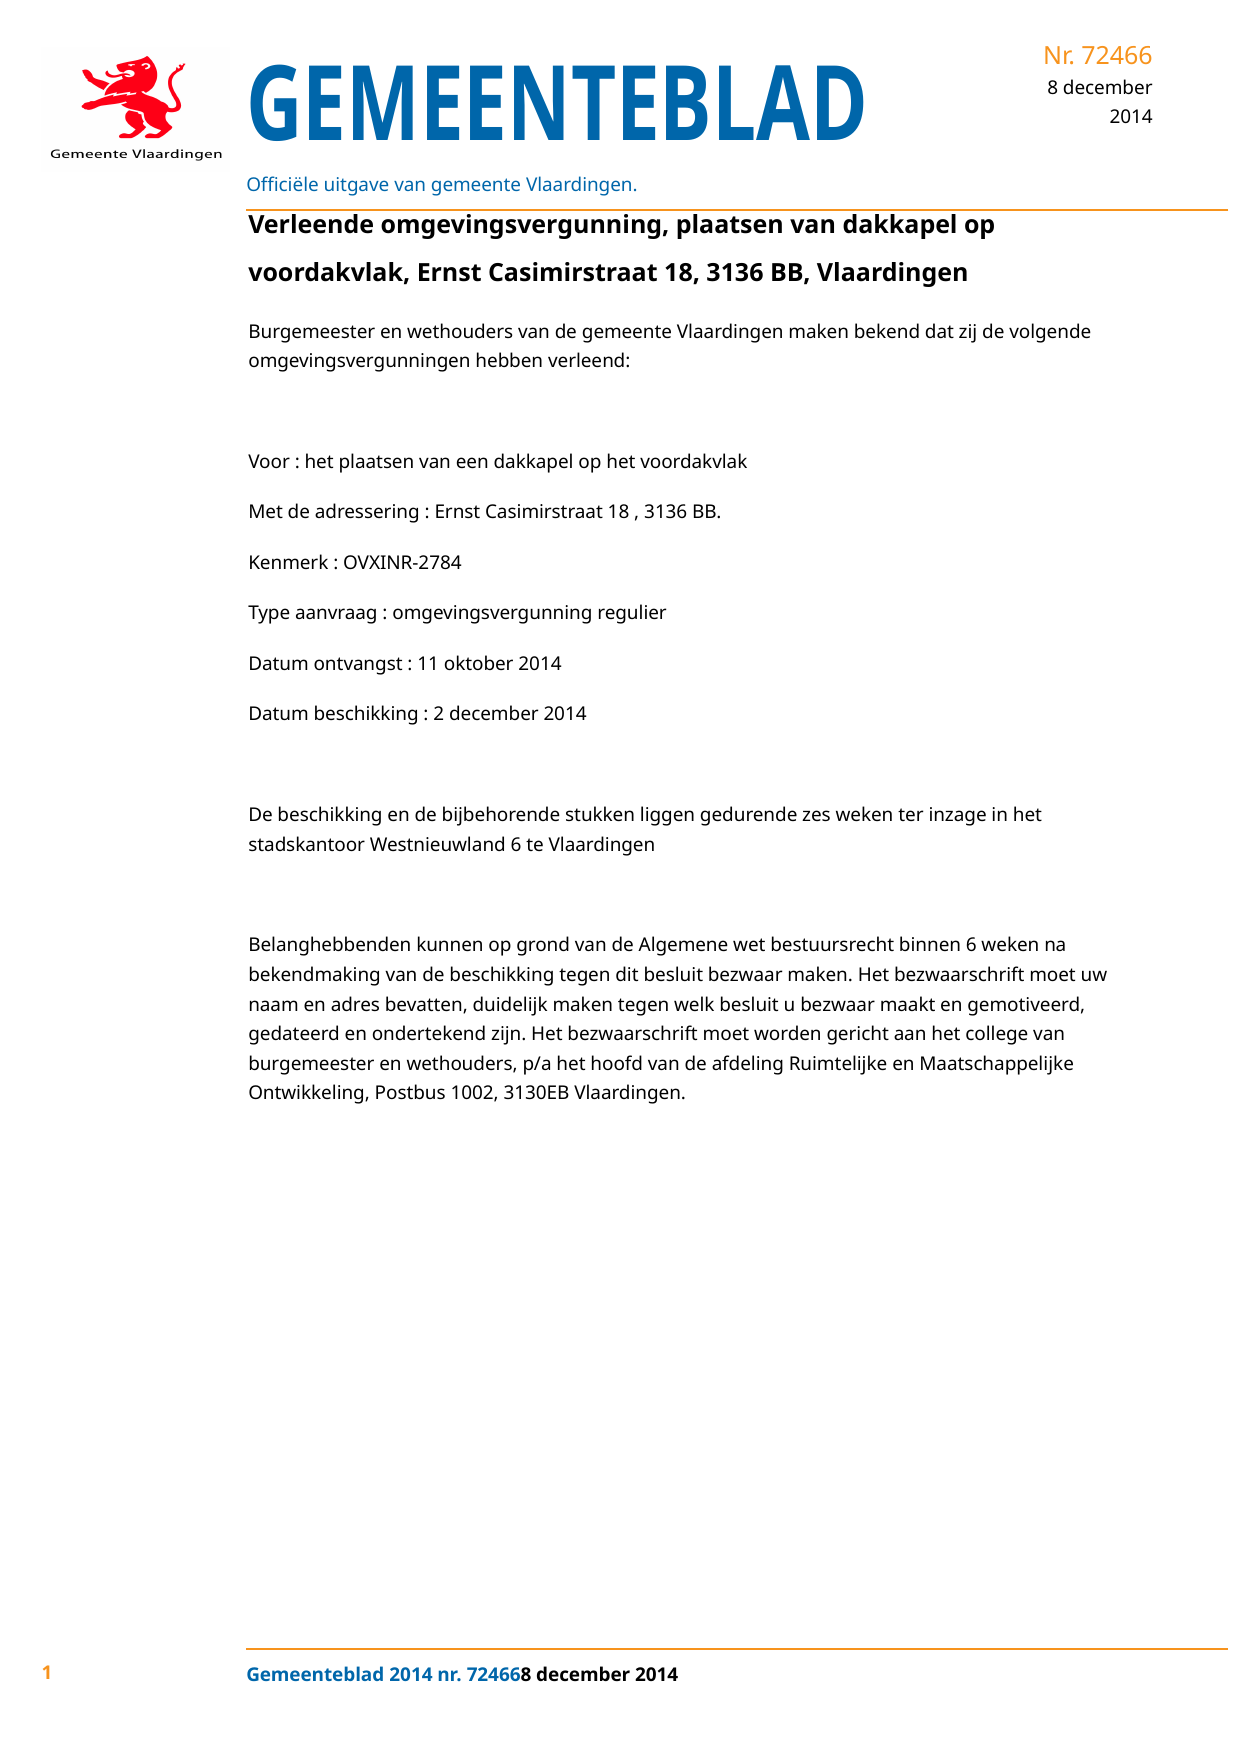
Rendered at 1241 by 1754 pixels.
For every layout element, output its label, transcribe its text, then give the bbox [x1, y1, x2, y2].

text Verleende omgevingsvergunning, plaatsen van dakkapel op voordakvlak, Ernst Casimirstraat 18, 3136 BB, Vlaardingen [248, 211, 1152, 288]
text Kenmerk : OVXINR-2784 [248, 549, 1152, 575]
text De beschikking en de bijbehorende stukken liggen gedurende zes weken ter inzage in het stadskantoor Westnieuwland 6 te Vlaardingen [248, 801, 1152, 857]
text Met de adressering : Ernst Casimirstraat 18 , 3136 BB. [248, 499, 1152, 524]
text Datum beschikking : 2 december 2014 [248, 700, 1152, 726]
text Datum ontvangst : 11 oktober 2014 [248, 650, 1152, 676]
text Burgemeester en wethouders van de gemeente Vlaardingen maken bekend dat zij de volgende omgevingsvergunningen hebben verleend: [248, 318, 1152, 373]
text Type aanvraag : omgevingsvergunning regulier [248, 599, 1152, 625]
text Belanghebbenden kunnen op grond van de Algemene wet bestuursrecht binnen 6 weken na bekendmaking van de beschikking tegen dit besluit bezwaar maken. Het bezwaarschrift moet uw naam en adres bevatten, duidelijk maken tegen welk besluit u bezwaar maakt en gemotiveerd, gedateerd en ondertekend zijn. Het bezwaarschrift moet worden gericht aan het college van burgemeester en wethouders, p/a het hoofd van de afdeling Ruimtelijke en Maatschappelijke Ontwikkeling, Postbus 1002, 3130EB Vlaardingen. [248, 932, 1152, 1105]
text Voor : het plaatsen van een dakkapel op het voordakvlak [248, 448, 1152, 474]
picture [41, 47, 231, 172]
